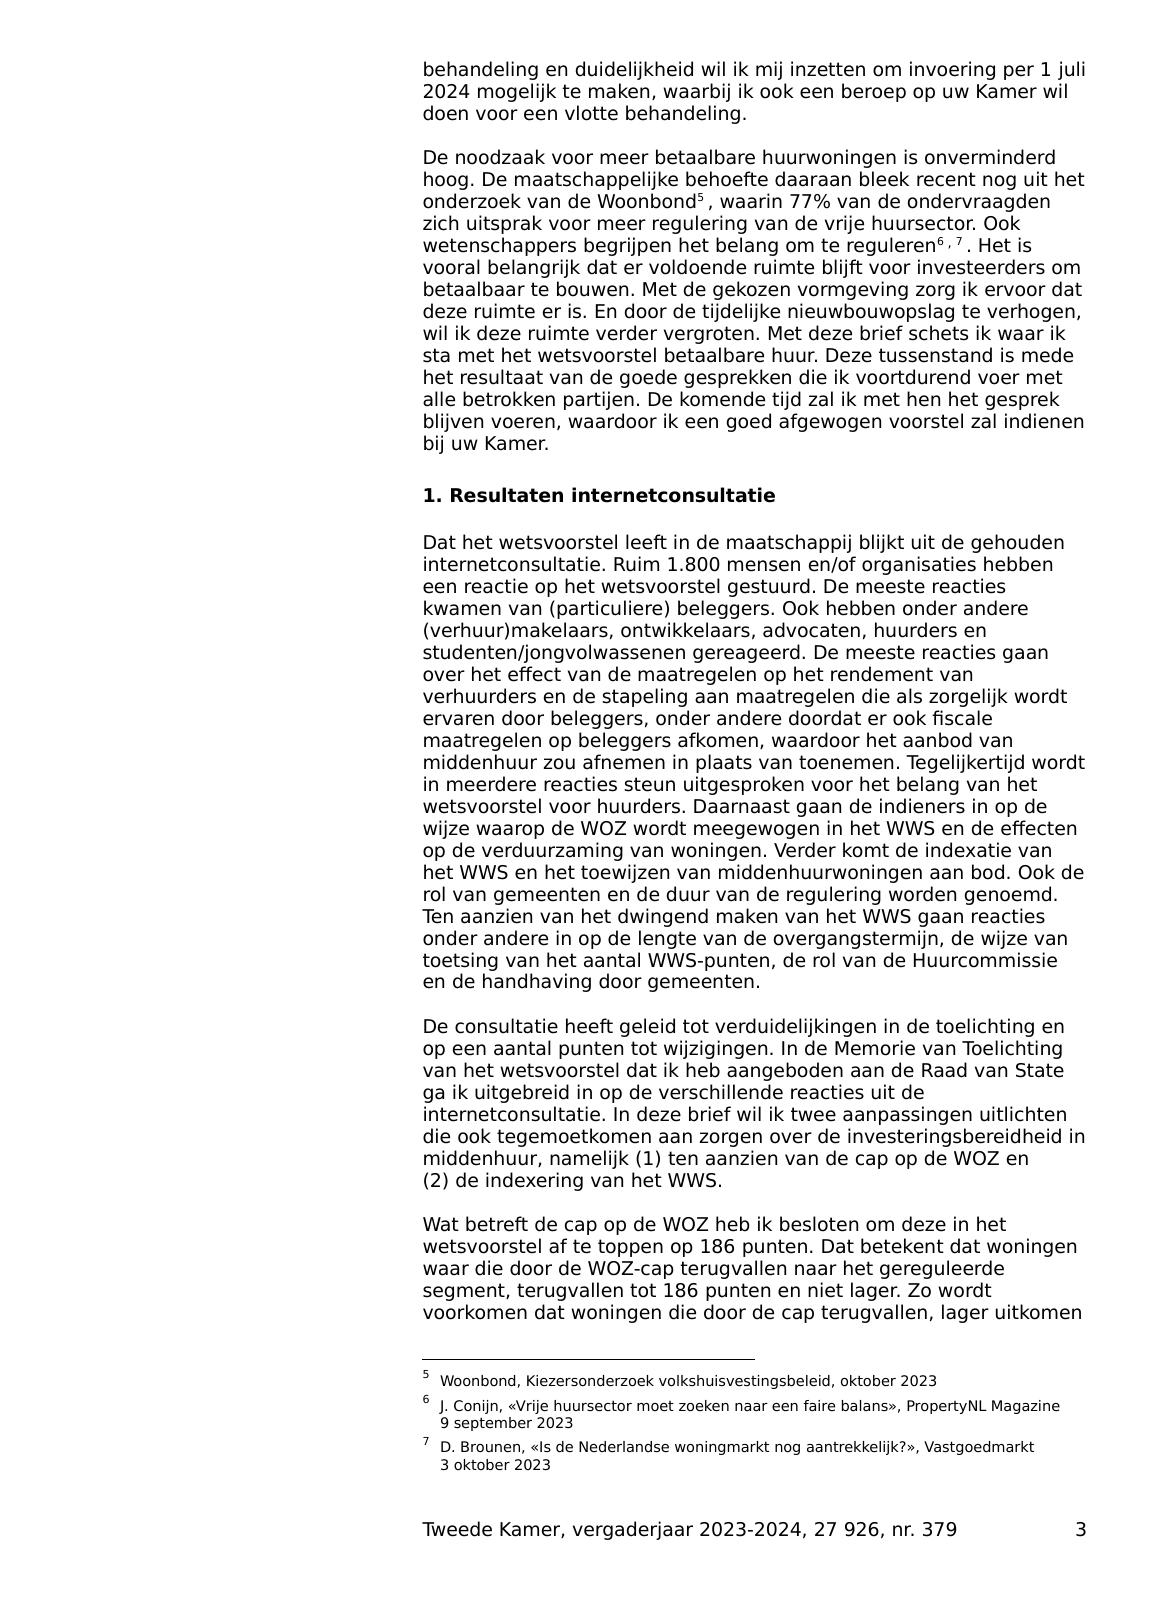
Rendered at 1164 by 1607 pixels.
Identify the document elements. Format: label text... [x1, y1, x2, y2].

text behandeling en duidelijkheid wil ik mij inzetten om invoering per 1 juli 2024 mogelijk te maken, waarbij ik ook een beroep op uw Kamer wil doen voor een vlotte behandeling. [422, 59, 1087, 125]
text De consultatie heeft geleid tot verduidelijkingen in de toelichting en op een aantal punten tot wijzigingen. In de Memorie van Toelichting van het wetsvoorstel dat ik heb aangeboden aan de Raad van State ga ik uitgebreid in op de verschillende reacties uit de internetconsultatie. In deze brief wil ik twee aanpassingen uitlichten die ook tegemoetkomen aan zorgen over de investeringsbereidheid in middenhuur, namelijk (1) ten aanzien van de cap op de WOZ en (2) de indexering van het WWS. [422, 1016, 1087, 1191]
text Dat het wetsvoorstel leeft in de maatschappij blijkt uit de gehouden internetconsultatie. Ruim 1.800 mensen en/of organisaties hebben een reactie op het wetsvoorstel gestuurd. De meeste reacties kwamen van (particuliere) beleggers. Ook hebben onder andere (verhuur)makelaars, ontwikkelaars, advocaten, huurders en studenten/jongvolwassenen gereageerd. De meeste reacties gaan over het effect van de maatregelen op het rendement van verhuurders en de stapeling aan maatregelen die als zorgelijk wordt ervaren door beleggers, onder andere doordat er ook fiscale maatregelen op beleggers afkomen, waardoor het aanbod van middenhuur zou afnemen in plaats van toenemen. Tegelijkertijd wordt in meerdere reacties steun uitgesproken voor het belang van het wetsvoorstel voor huurders. Daarnaast gaan de indieners in op de wijze waarop de WOZ wordt meegewogen in het WWS en de effecten op de verduurzaming van woningen. Verder komt de indexatie van het WWS en het toewijzen van middenhuurwoningen aan bod. Ook de rol van gemeenten en de duur van de regulering worden genoemd. Ten aanzien van het dwingend maken van het WWS gaan reacties onder andere in op de lengte van de overgangstermijn, de wijze van toetsing van het aantal WWS-punten, de rol van de Huurcommissie en de handhaving door gemeenten. [422, 532, 1087, 993]
text Woonbond, Kiezersonderzoek volkshuisvestingsbeleid, oktober 2023 [422, 1368, 1087, 1391]
text De noodzaak voor meer betaalbare huurwoningen is onverminderd hoog. De maatschappelijke behoefte daaraan bleek recent nog uit het onderzoek van de Woonbond, waarin 77% van de ondervraagden zich uitsprak voor meer regulering van de vrije huursector. Ook wetenschappers begrijpen het belang om te reguleren, . Het is vooral belangrijk dat er voldoende ruimte blijft voor investeerders om betaalbaar te bouwen. Met de gekozen vormgeving zorg ik ervoor dat deze ruimte er is. En door de tijdelijke nieuwbouwopslag te verhogen, wil ik deze ruimte verder vergroten. Met deze brief schets ik waar ik sta met het wetsvoorstel betaalbare huur. Deze tussenstand is mede het resultaat van de goede gesprekken die ik voortdurend voer met alle betrokken partijen. De komende tijd zal ik met hen het gesprek blijven voeren, waardoor ik een goed afgewogen voorstel zal indienen bij uw Kamer. [422, 147, 1087, 455]
text J. Conijn, «Vrije huursector moet zoeken naar een faire balans», PropertyNL Magazine 9 september 2023 [422, 1393, 1087, 1432]
subtitle 1. Resultaten internetconsultatie [422, 485, 1087, 507]
text D. Brounen, «Is de Nederlandse woningmarkt nog aantrekkelijk?», Vastgoedmarkt 3 oktober 2023 [422, 1435, 1087, 1474]
text Wat betreft de cap op de WOZ heb ik besloten om deze in het wetsvoorstel af te toppen op 186 punten. Dat betekent dat woningen waar die door de WOZ-cap terugvallen naar het gereguleerde segment, terugvallen tot 186 punten en niet lager. Zo wordt voorkomen dat woningen die door de cap terugvallen, lager uitkomen [422, 1214, 1087, 1323]
